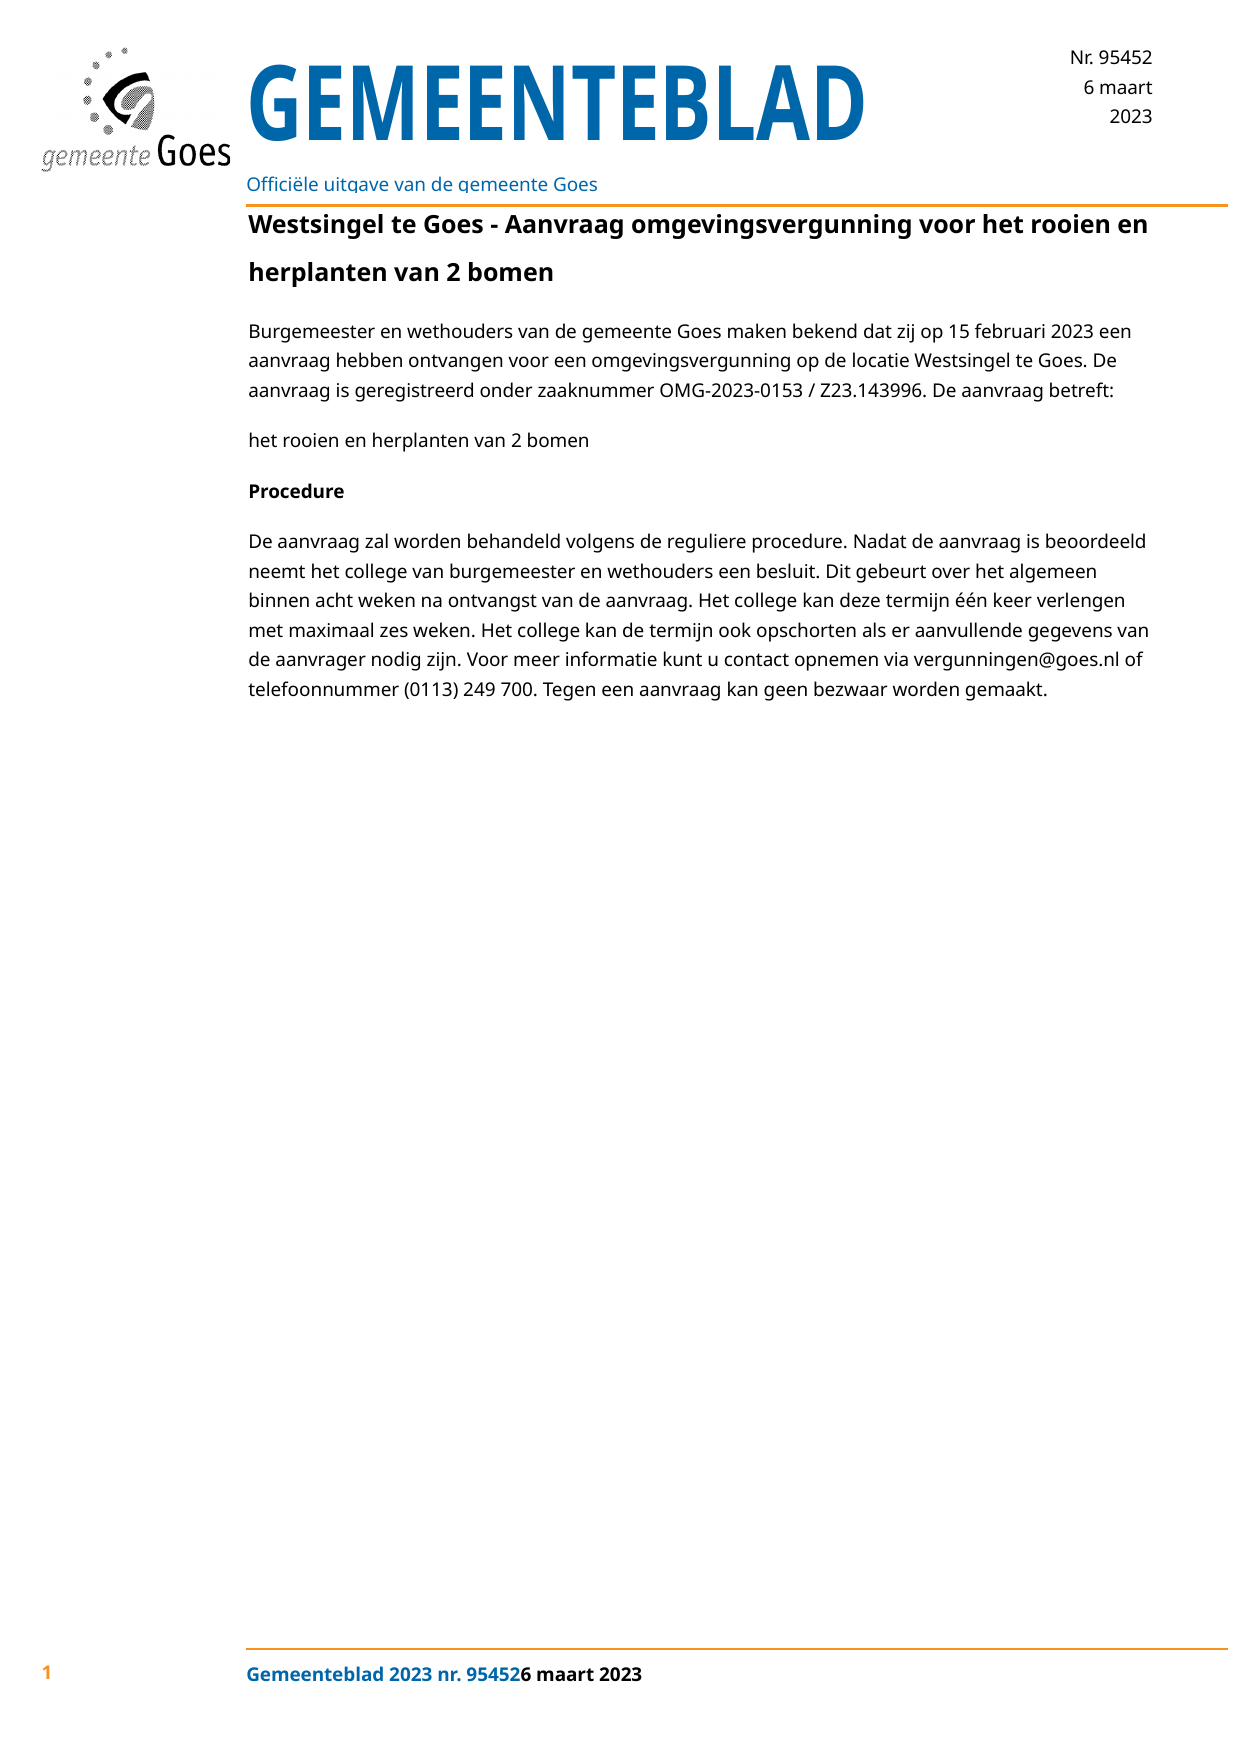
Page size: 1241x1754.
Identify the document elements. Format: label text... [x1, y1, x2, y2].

text het rooien en herplanten van 2 bomen [248, 427, 1152, 453]
text Burgemeester en wethouders van de gemeente Goes maken bekend dat zij op 15 februari 2023 een aanvraag hebben ontvangen voor een omgevingsvergunning op de locatie Westsingel te Goes. De aanvraag is geregistreerd onder zaaknummer OMG-2023-0153 / Z23.143996. De aanvraag betreft: [248, 318, 1152, 403]
picture [41, 47, 231, 172]
text Westsingel te Goes - Aanvraag omgevingsvergunning voor het rooien en herplanten van 2 bomen [248, 207, 1152, 288]
text Procedure [248, 478, 1152, 504]
text De aanvraag zal worden behandeld volgens de reguliere procedure. Nadat de aanvraag is beoordeeld neemt het college van burgemeester en wethouders een besluit. Dit gebeurt over het algemeen binnen acht weken na ontvangst van de aanvraag. Het college kan deze termijn één keer verlengen met maximaal zes weken. Het college kan de termijn ook opschorten als er aanvullende gegevens van de aanvrager nodig zijn. Voor meer informatie kunt u contact opnemen via vergunningen@goes.nl of telefoonnummer (0113) 249 700. Tegen een aanvraag kan geen bezwaar worden gemaakt. [248, 528, 1152, 702]
